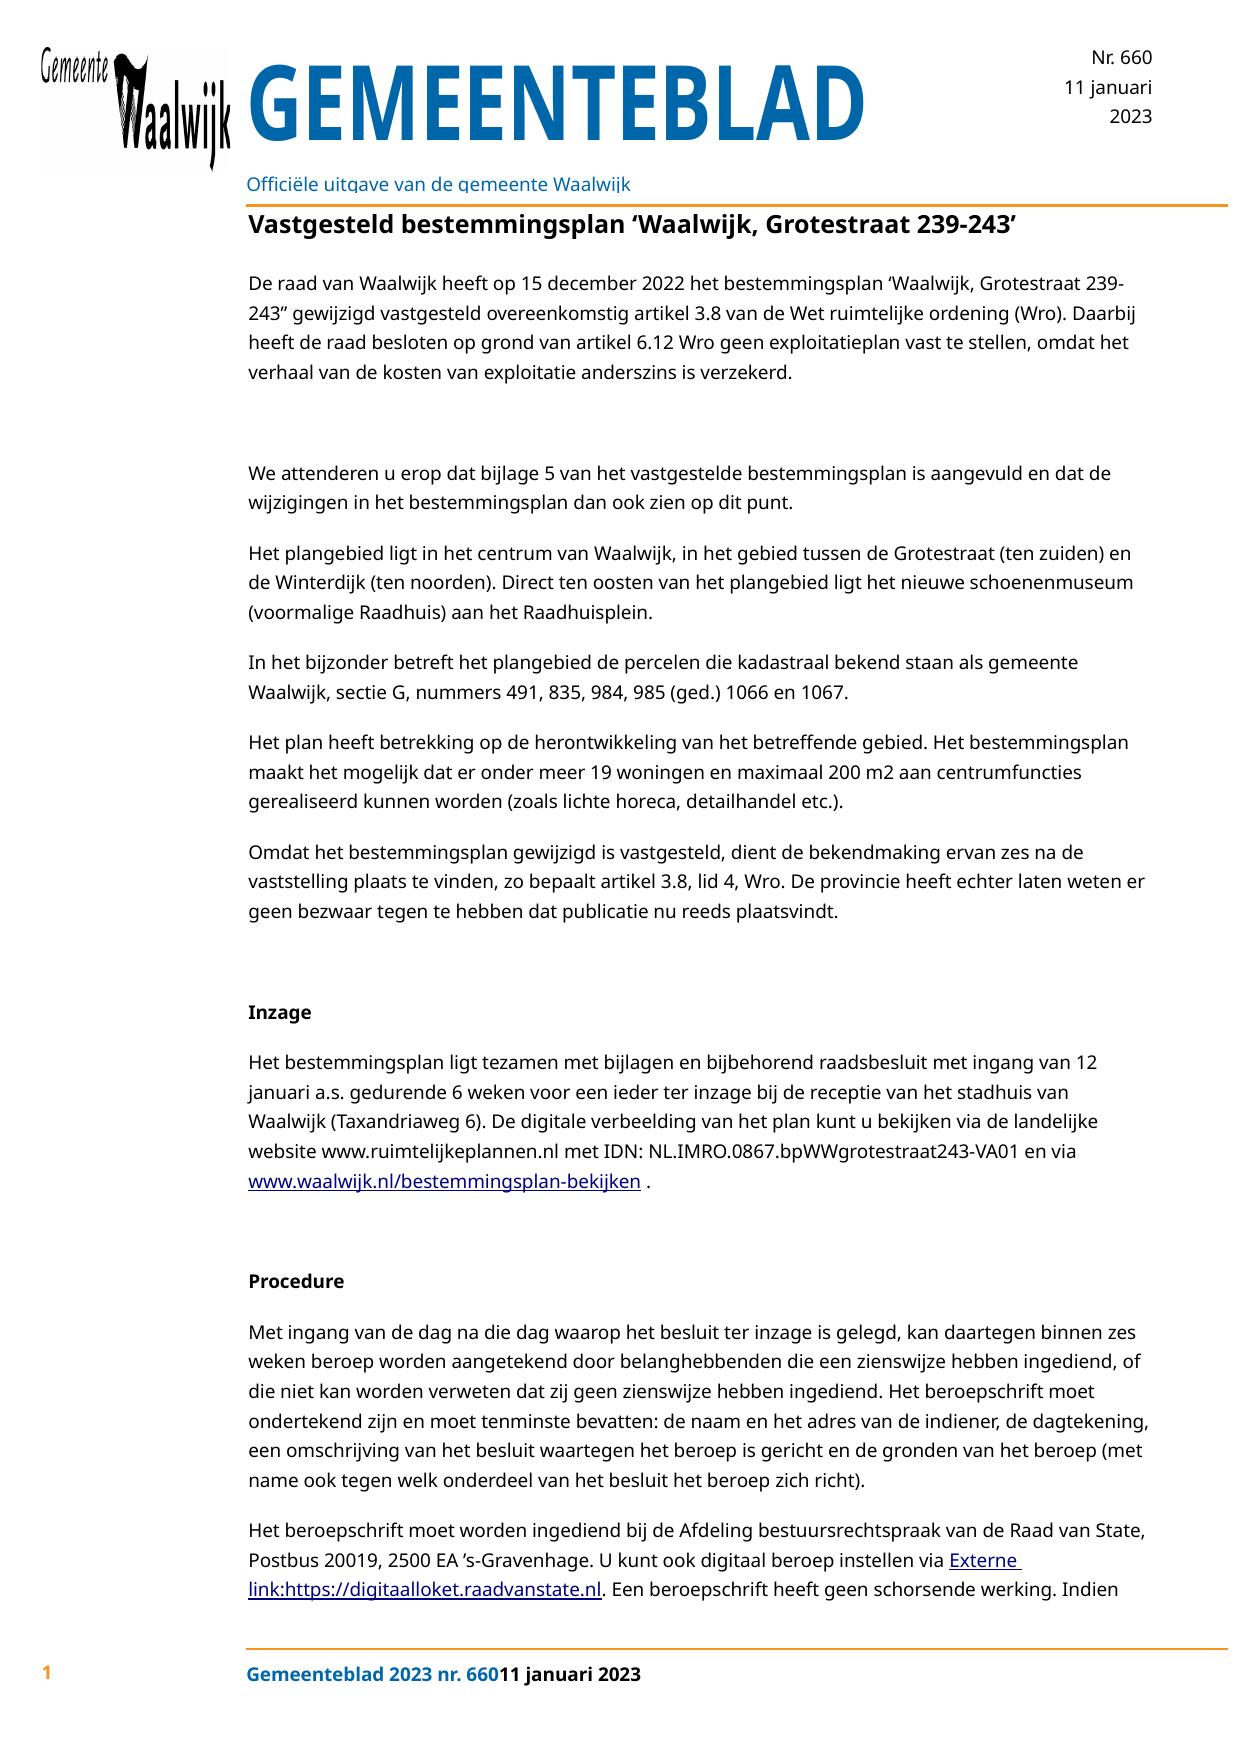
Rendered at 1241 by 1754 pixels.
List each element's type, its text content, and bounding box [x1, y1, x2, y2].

text Het plan heeft betrekking op de herontwikkeling van het betreffende gebied. Het bestemmingsplan maakt het mogelijk dat er onder meer 19 woningen en maximaal 200 m2 aan centrumfuncties gerealiseerd kunnen worden (zoals lichte horeca, detailhandel etc.). [248, 729, 1152, 814]
text De raad van Waalwijk heeft op 15 december 2022 het bestemmingsplan ‘Waalwijk, Grotestraat 239-243” gewijzigd vastgesteld overeenkomstig artikel 3.8 van de Wet ruimtelijke ordening (Wro). Daarbij heeft de raad besloten op grond van artikel 6.12 Wro geen exploitatieplan vast te stellen, omdat het verhaal van de kosten van exploitatie anderszins is verzekerd. [248, 270, 1152, 385]
text Vastgesteld bestemmingsplan ‘Waalwijk, Grotestraat 239-243’ [248, 207, 1152, 241]
text Met ingang van de dag na die dag waarop het besluit ter inzage is gelegd, kan daartegen binnen zes weken beroep worden aangetekend door belanghebbenden die een zienswijze hebben ingediend, of die niet kan worden verweten dat zij geen zienswijze hebben ingediend. Het beroepschrift moet ondertekend zijn en moet tenminste bevatten: de naam en het adres van de indiener, de dagtekening, een omschrijving van het besluit waartegen het beroep is gericht en de gronden van het beroep (met name ook tegen welk onderdeel van het besluit het beroep zich richt). [248, 1319, 1152, 1493]
text Omdat het bestemmingsplan gewijzigd is vastgesteld, dient de bekendmaking ervan zes na de vaststelling plaats te vinden, zo bepaalt artikel 3.8, lid 4, Wro. De provincie heeft echter laten weten er geen bezwaar tegen te hebben dat publicatie nu reeds plaatsvindt. [248, 839, 1152, 924]
text In het bijzonder betreft het plangebied de percelen die kadastraal bekend staan als gemeente Waalwijk, sectie G, nummers 491, 835, 984, 985 (ged.) 1066 en 1067. [248, 649, 1152, 705]
text Procedure [248, 1269, 1152, 1294]
text Inzage [248, 999, 1152, 1025]
text Het beroepschrift moet worden ingediend bij de Afdeling bestuursrechtspraak van de Raad van State, Postbus 20019, 2500 EA ’s-Gravenhage. U kunt ook digitaal beroep instellen via Externe link:https://digitaalloket.raadvanstate.nl. Een beroepschrift heeft geen schorsende werking. Indien [248, 1517, 1152, 1602]
text We attenderen u erop dat bijlage 5 van het vastgestelde bestemmingsplan is aangevuld en dat de wijzigingen in het bestemmingsplan dan ook zien op dit punt. [248, 460, 1152, 515]
text Het bestemmingsplan ligt tezamen met bijlagen en bijbehorend raadsbesluit met ingang van 12 januari a.s. gedurende 6 weken voor een ieder ter inzage bij de receptie van het stadhuis van Waalwijk (Taxandriaweg 6). De digitale verbeelding van het plan kunt u bekijken via de landelijke website www.ruimtelijkeplannen.nl met IDN: NL.IMRO.0867.bpWWgrotestraat243-VA01 en via www.waalwijk.nl/bestemmingsplan-bekijken . [248, 1049, 1152, 1193]
text Het plangebied ligt in het centrum van Waalwijk, in het gebied tussen de Grotestraat (ten zuiden) en de Winterdijk (ten noorden). Direct ten oosten van het plangebied ligt het nieuwe schoenenmuseum (voormalige Raadhuis) aan het Raadhuisplein. [248, 540, 1152, 625]
picture [41, 47, 231, 172]
